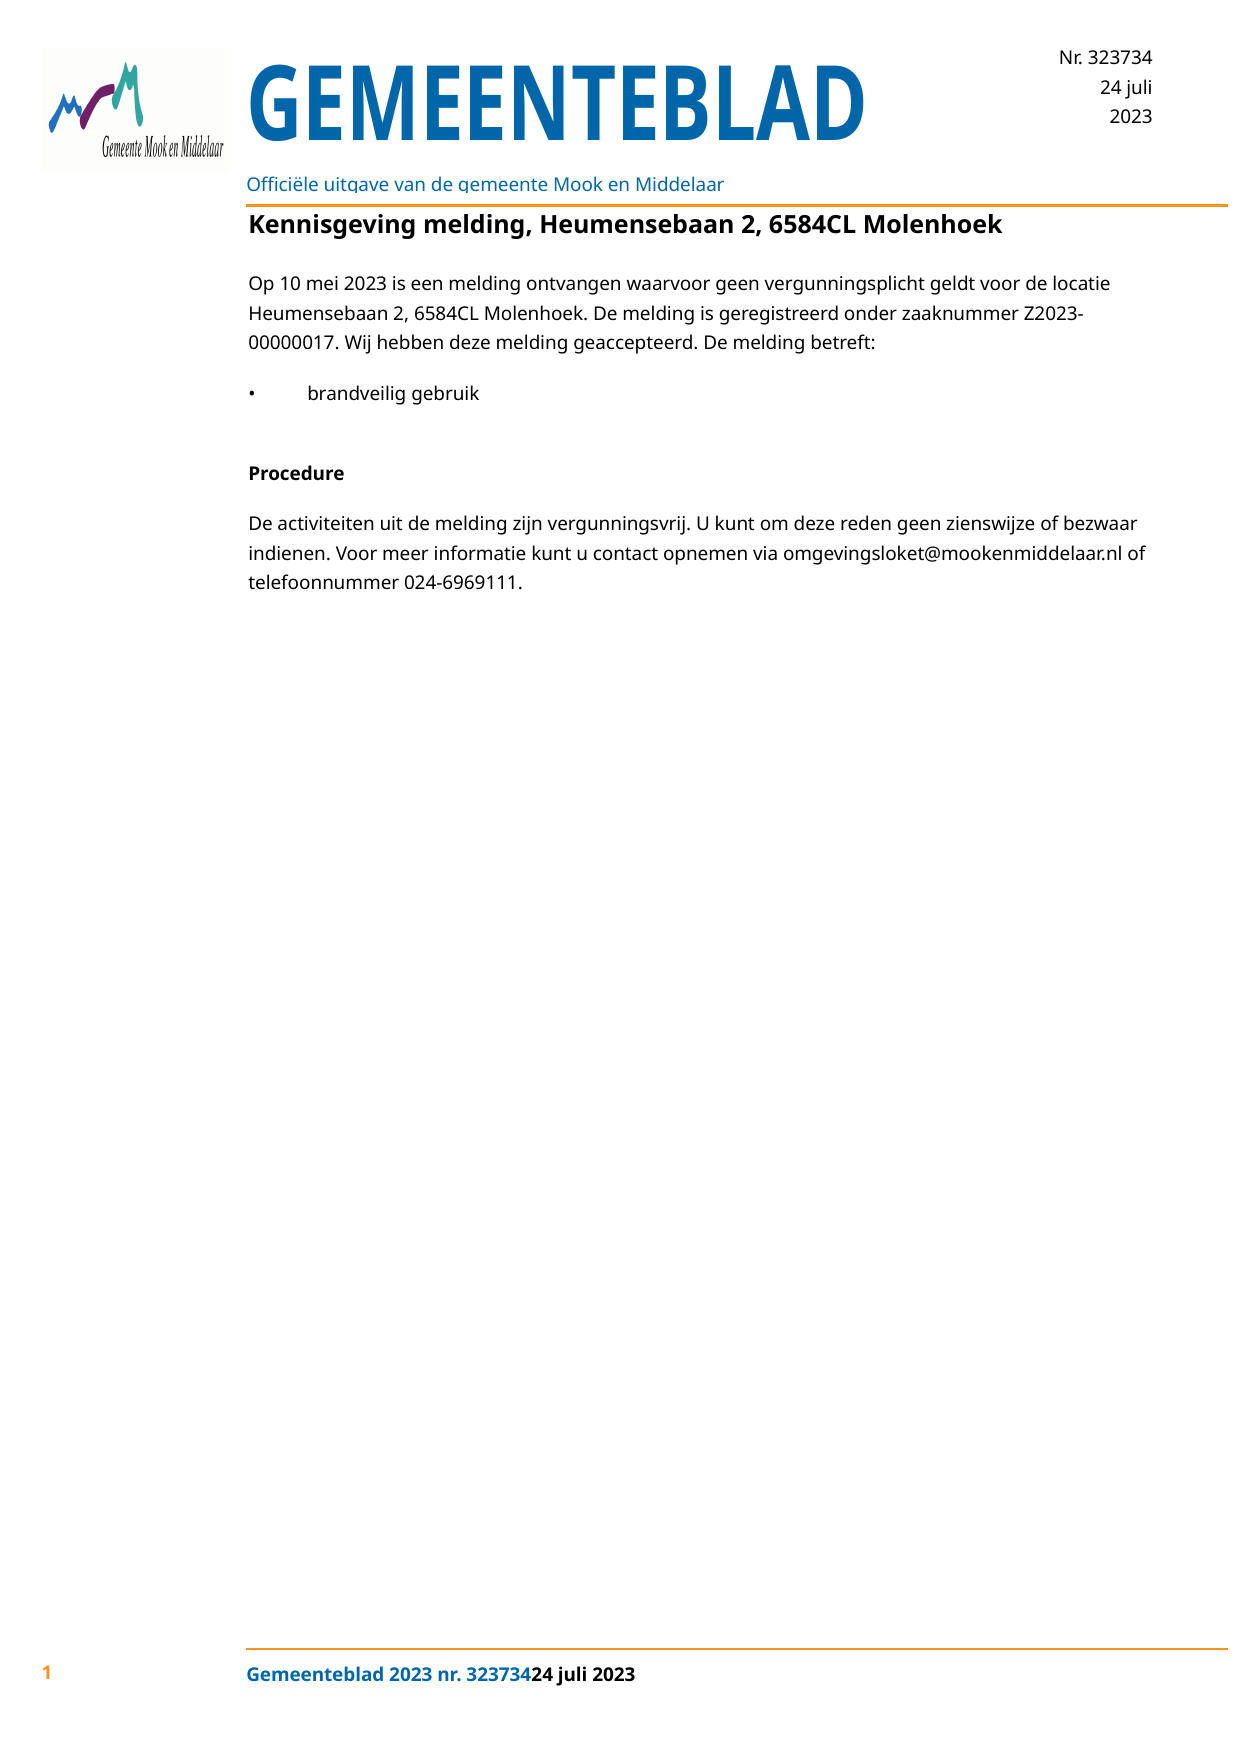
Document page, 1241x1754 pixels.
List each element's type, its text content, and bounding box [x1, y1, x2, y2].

text Op 10 mei 2023 is een melding ontvangen waarvoor geen vergunningsplicht geldt voor de locatie Heumensebaan 2, 6584CL Molenhoek. De melding is geregistreerd onder zaaknummer Z2023-00000017. Wij hebben deze melding geaccepteerd. De melding betreft: [248, 270, 1152, 355]
list brandveilig gebruik [248, 380, 1152, 406]
text Kennisgeving melding, Heumensebaan 2, 6584CL Molenhoek [248, 207, 1152, 241]
picture [41, 47, 231, 172]
text De activiteiten uit de melding zijn vergunningsvrij. U kunt om deze reden geen zienswijze of bezwaar indienen. Voor meer informatie kunt u contact opnemen via omgevingsloket@mookenmiddelaar.nl of telefoonnummer 024-6969111. [248, 510, 1152, 595]
text Procedure [248, 460, 1152, 486]
